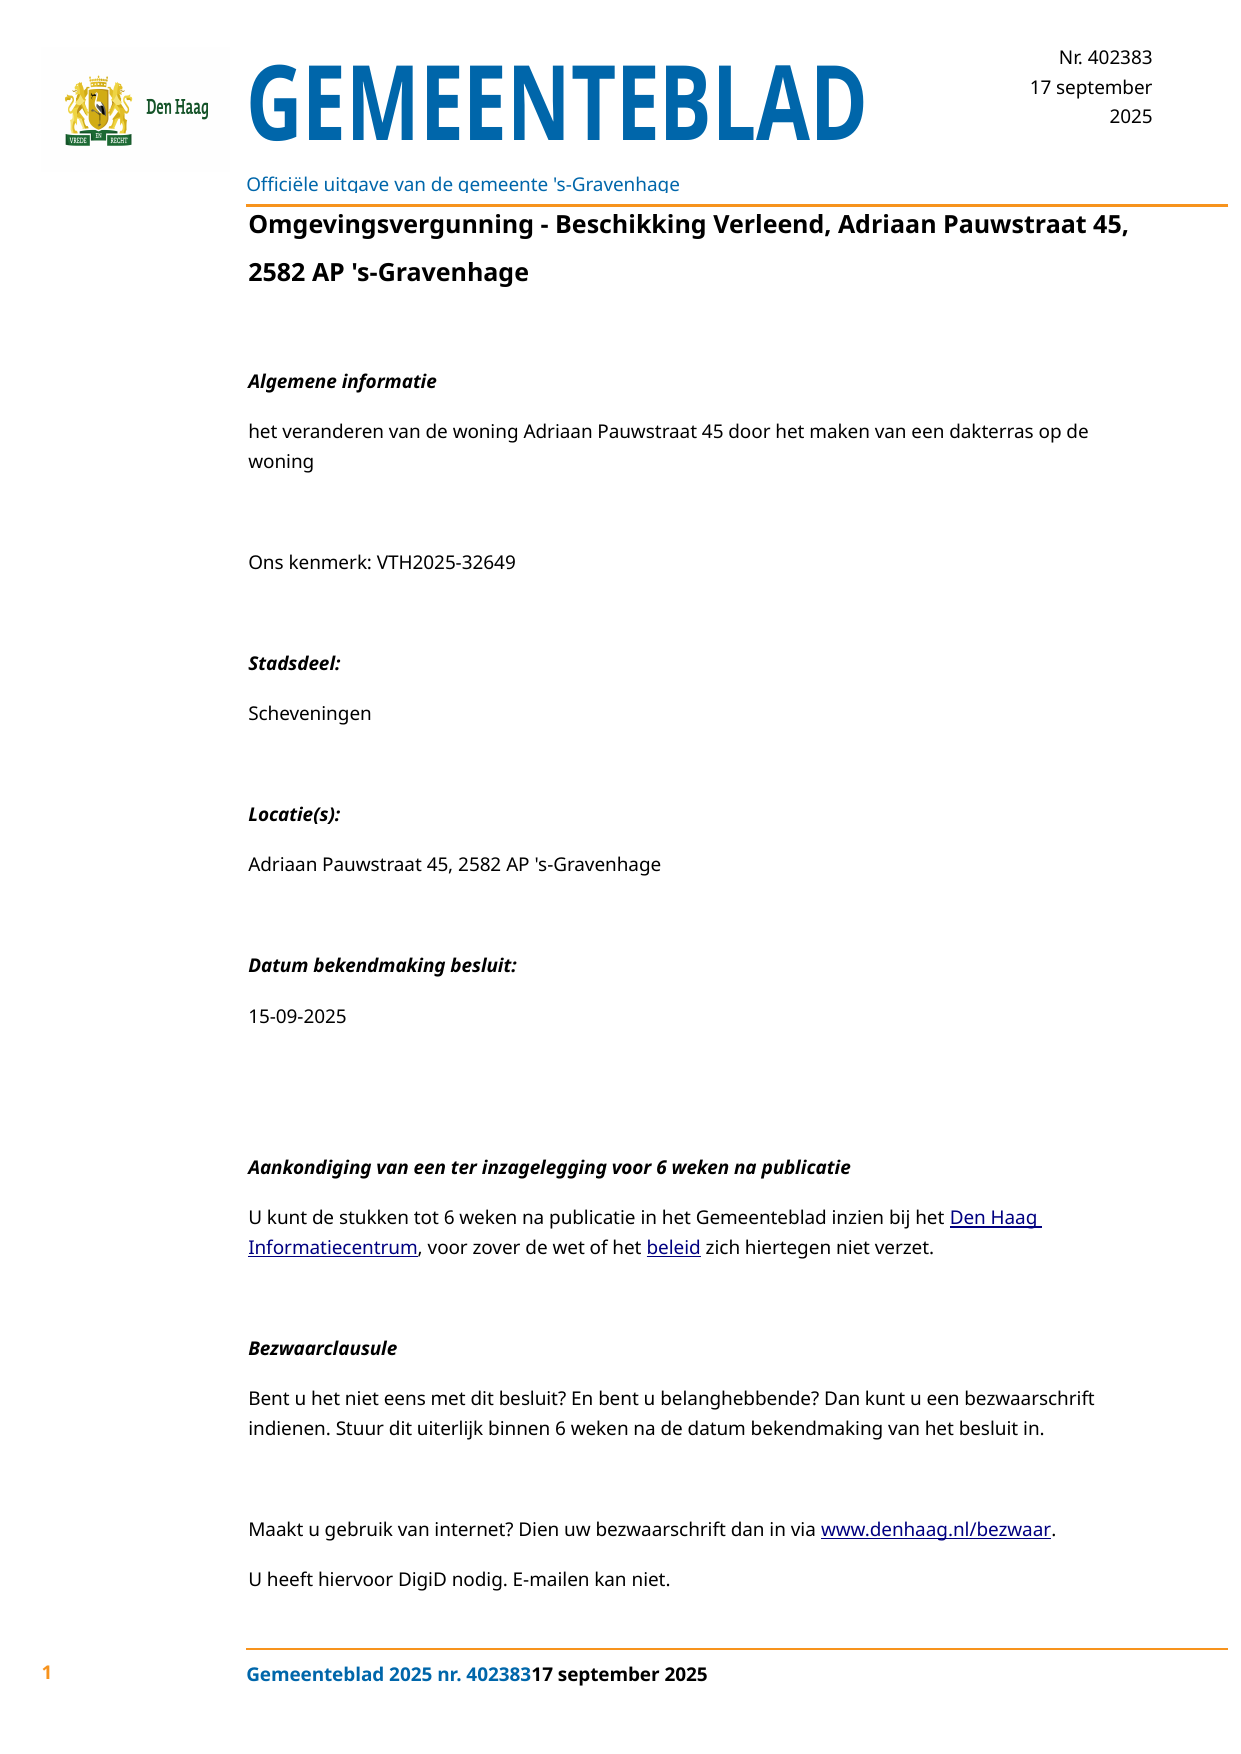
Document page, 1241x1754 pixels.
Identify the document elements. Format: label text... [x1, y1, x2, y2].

text Scheveningen [248, 700, 1152, 726]
text Datum bekendmaking besluit: [248, 952, 1152, 978]
text U heeft hiervoor DigiD nodig. E-mailen kan niet. [248, 1566, 1152, 1592]
text U kunt de stukken tot 6 weken na publicatie in het Gemeenteblad inzien bij het Den Haag Informatiecentrum, voor zover de wet of het beleid zich hiertegen niet verzet. [248, 1204, 1152, 1260]
text Aankondiging van een ter inzagelegging voor 6 weken na publicatie [248, 1154, 1152, 1180]
text Stadsdeel: [248, 650, 1152, 676]
text 15-09-2025 [248, 1003, 1152, 1029]
text Maakt u gebruik van internet? Dien uw bezwaarschrift dan in via www.denhaag.nl/bezwaar. [248, 1516, 1152, 1542]
text Omgevingsvergunning - Beschikking Verleend, Adriaan Pauwstraat 45, 2582 AP 's-Gravenhage [248, 207, 1152, 288]
text het veranderen van de woning Adriaan Pauwstraat 45 door het maken van een dakterras op de woning [248, 419, 1152, 474]
text Bezwaarclausule [248, 1335, 1152, 1361]
picture [41, 47, 231, 172]
text Ons kenmerk: VTH2025-32649 [248, 549, 1152, 575]
text Algemene informatie [248, 368, 1152, 394]
text Locatie(s): [248, 801, 1152, 827]
text Adriaan Pauwstraat 45, 2582 AP 's-Gravenhage [248, 852, 1152, 877]
text Bent u het niet eens met dit besluit? En bent u belanghebbende? Dan kunt u een bezwaarschrift indienen. Stuur dit uiterlijk binnen 6 weken na de datum bekendmaking van het besluit in. [248, 1385, 1152, 1441]
